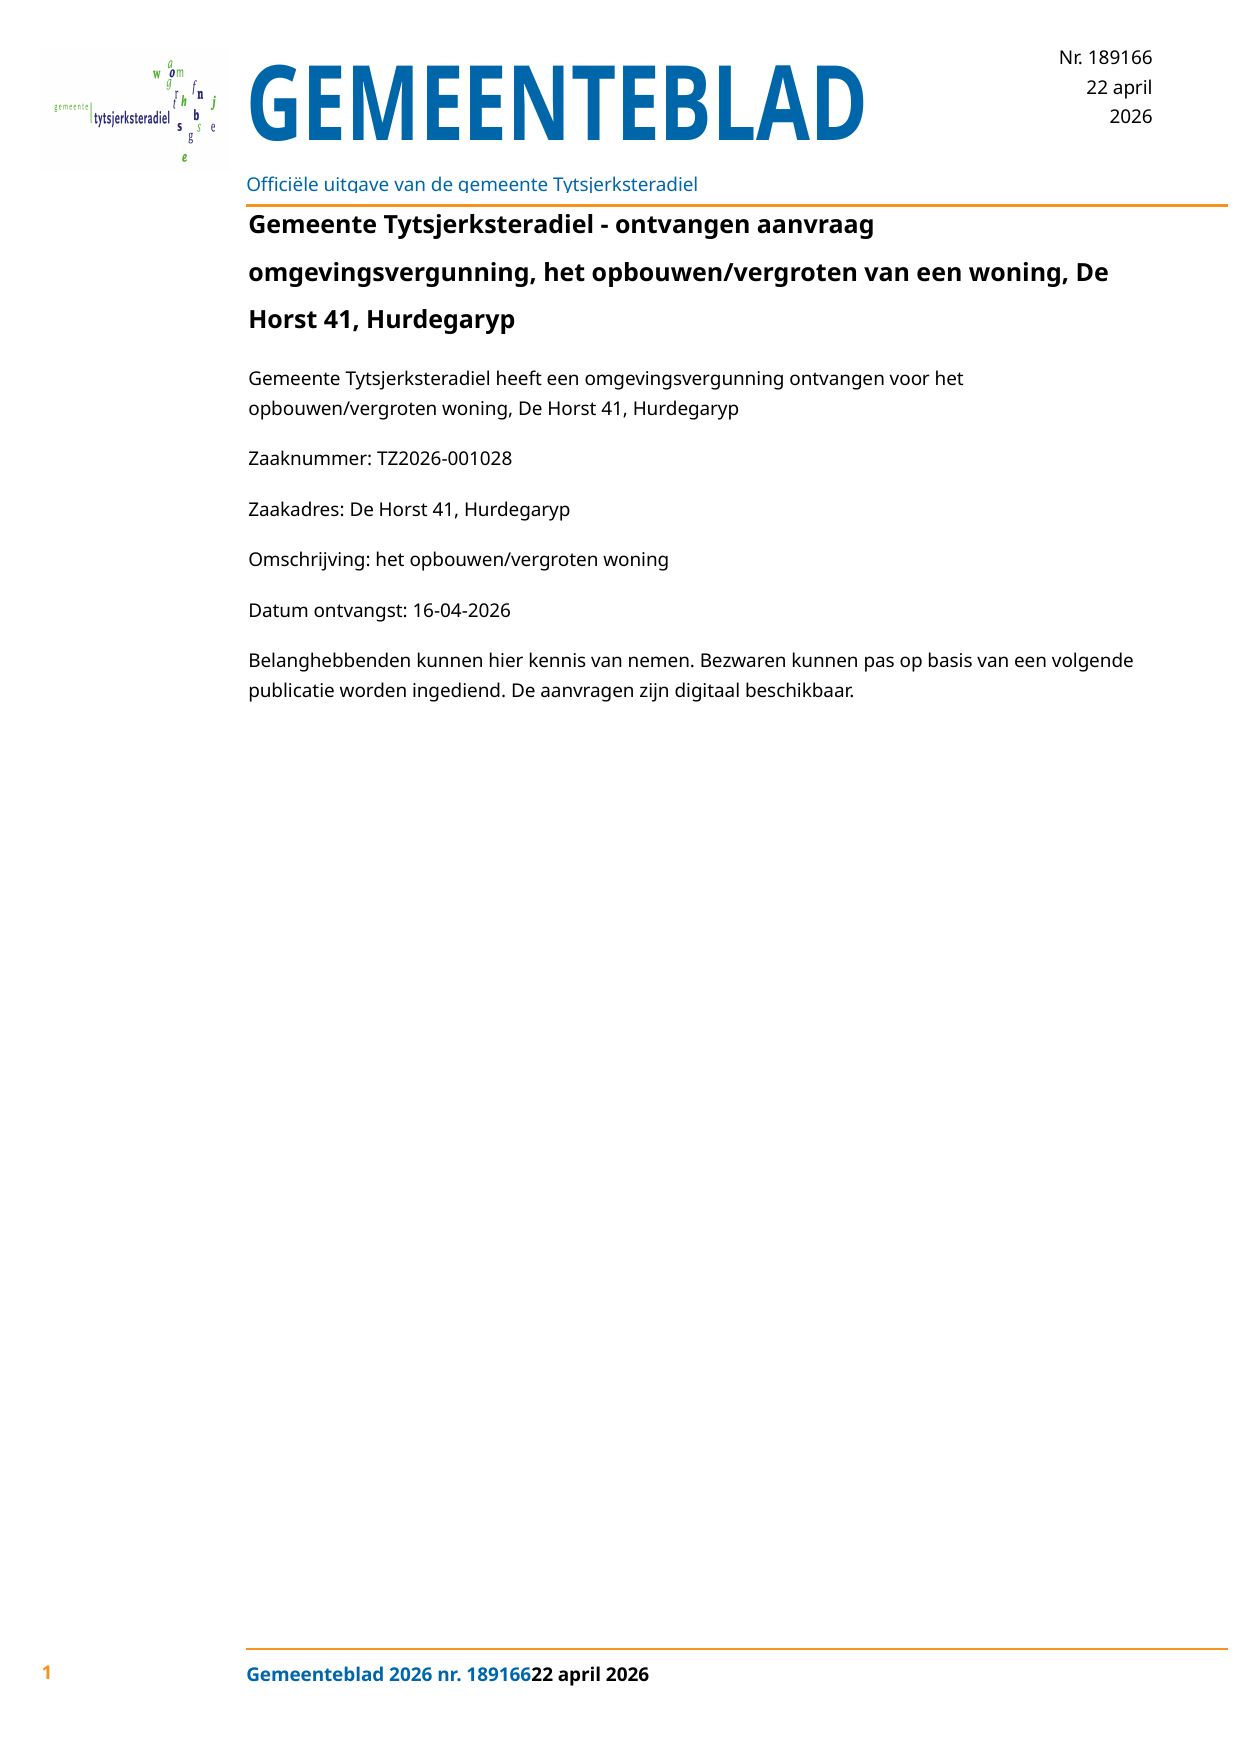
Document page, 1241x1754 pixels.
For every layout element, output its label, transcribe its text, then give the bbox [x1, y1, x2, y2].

text Gemeente Tytsjerksteradiel heeft een omgevingsvergunning ontvangen voor het opbouwen/vergroten woning, De Horst 41, Hurdegaryp [248, 366, 1152, 421]
text Zaaknummer: TZ2026-001028 [248, 446, 1152, 471]
text Zaakadres: De Horst 41, Hurdegaryp [248, 496, 1152, 522]
text Gemeente Tytsjerksteradiel - ontvangen aanvraag omgevingsvergunning, het opbouwen/vergroten van een woning, De Horst 41, Hurdegaryp [248, 207, 1152, 336]
text Datum ontvangst: 16-04-2026 [248, 597, 1152, 622]
text Omschrijving: het opbouwen/vergroten woning [248, 546, 1152, 572]
text Belanghebbenden kunnen hier kennis van nemen. Bezwaren kunnen pas op basis van een volgende publicatie worden ingediend. De aanvragen zijn digitaal beschikbaar. [248, 647, 1152, 702]
picture [41, 47, 231, 172]
